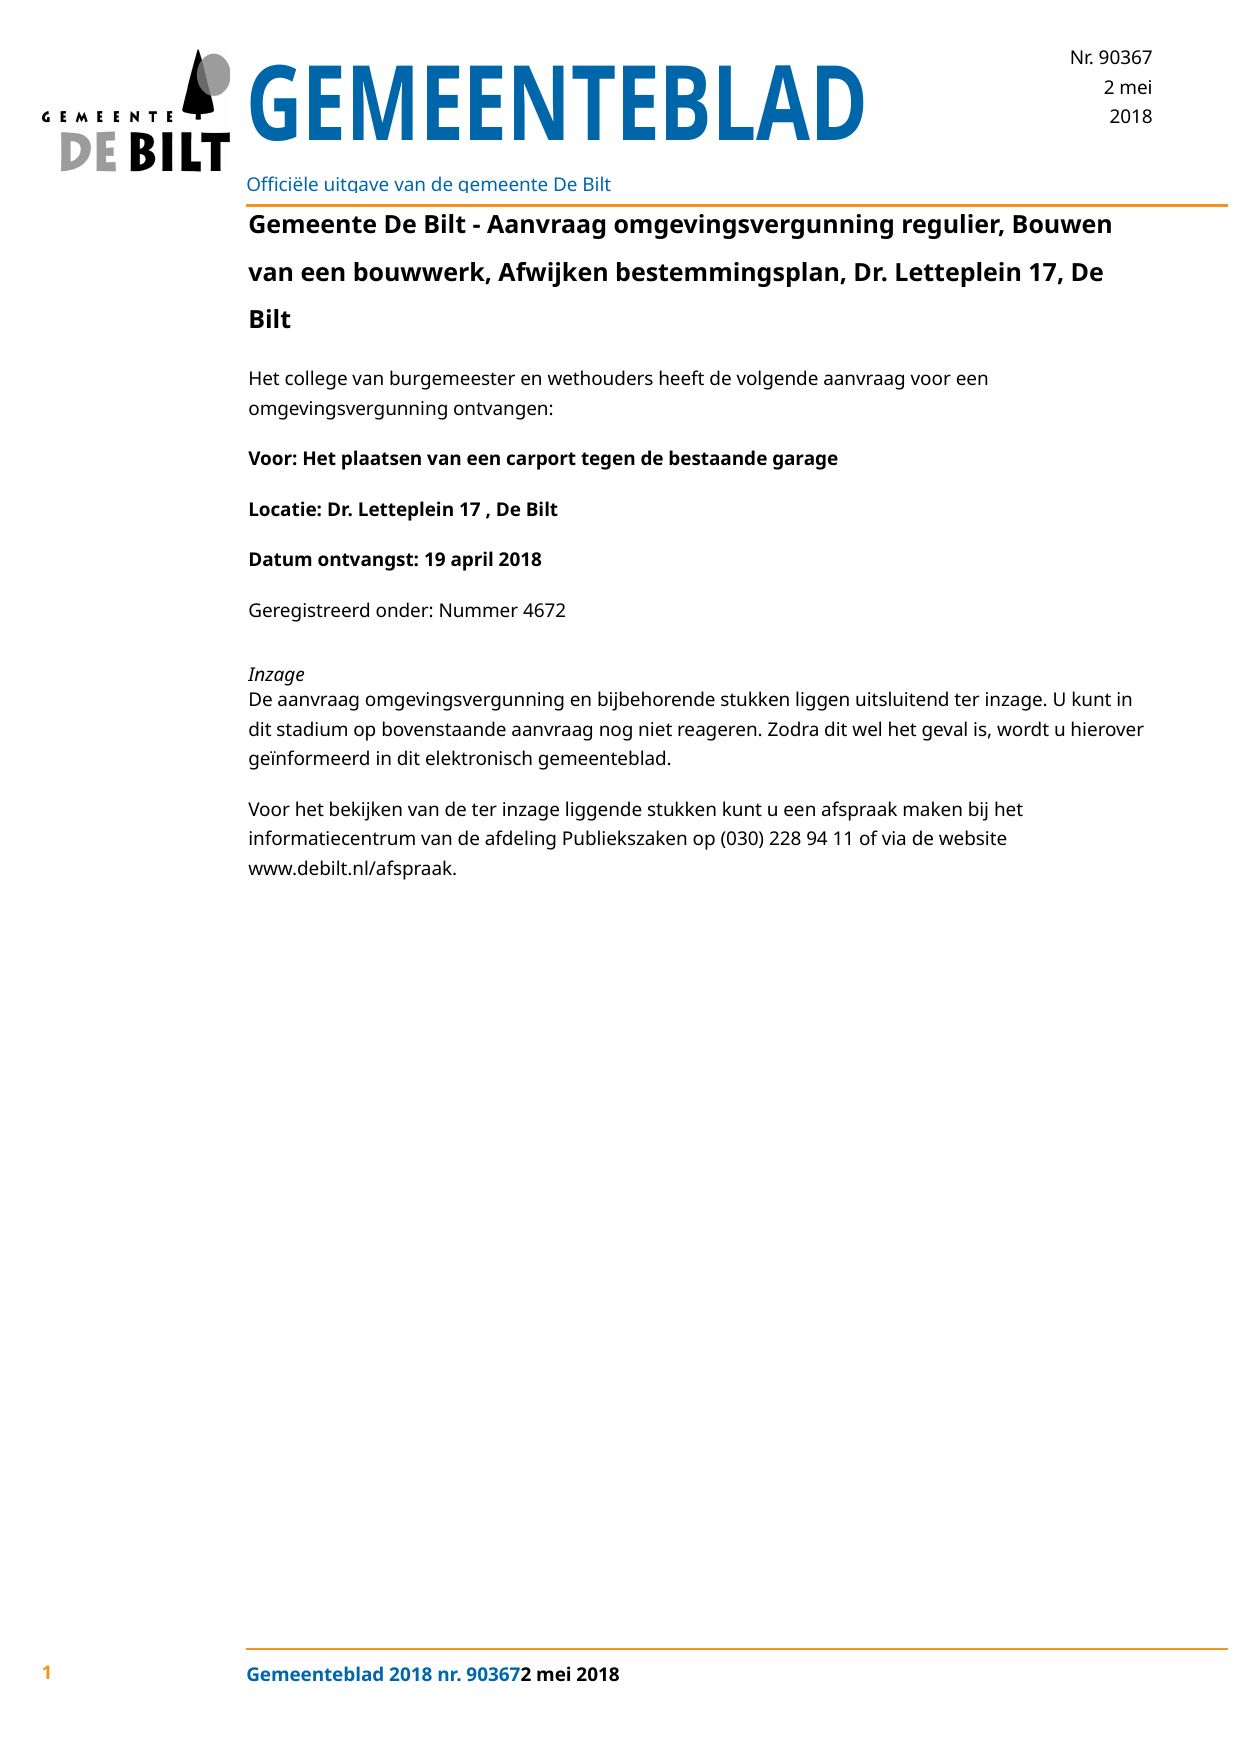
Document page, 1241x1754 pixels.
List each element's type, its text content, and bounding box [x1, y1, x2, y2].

text Voor: Het plaatsen van een carport tegen de bestaande garage [248, 446, 1152, 471]
text Datum ontvangst: 19 april 2018 [248, 546, 1152, 572]
text De aanvraag omgevingsvergunning en bijbehorende stukken liggen uitsluitend ter inzage. U kunt in dit stadium op bovenstaande aanvraag nog niet reageren. Zodra dit wel het geval is, wordt u hierover geïnformeerd in dit elektronisch gemeenteblad. [248, 686, 1152, 771]
picture [41, 47, 231, 172]
text Inzage [248, 661, 1152, 686]
text Het college van burgemeester en wethouders heeft de volgende aanvraag voor een omgevingsvergunning ontvangen: [248, 366, 1152, 421]
text Geregistreerd onder: Nummer 4672 [248, 597, 1152, 622]
text Gemeente De Bilt - Aanvraag omgevingsvergunning regulier, Bouwen van een bouwwerk, Afwijken bestemmingsplan, Dr. Letteplein 17, De Bilt [248, 207, 1152, 336]
text Locatie: Dr. Letteplein 17 , De Bilt [248, 496, 1152, 522]
text Voor het bekijken van de ter inzage liggende stukken kunt u een afspraak maken bij het informatiecentrum van de afdeling Publiekszaken op (030) 228 94 11 of via de website www.debilt.nl/afspraak. [248, 796, 1152, 881]
